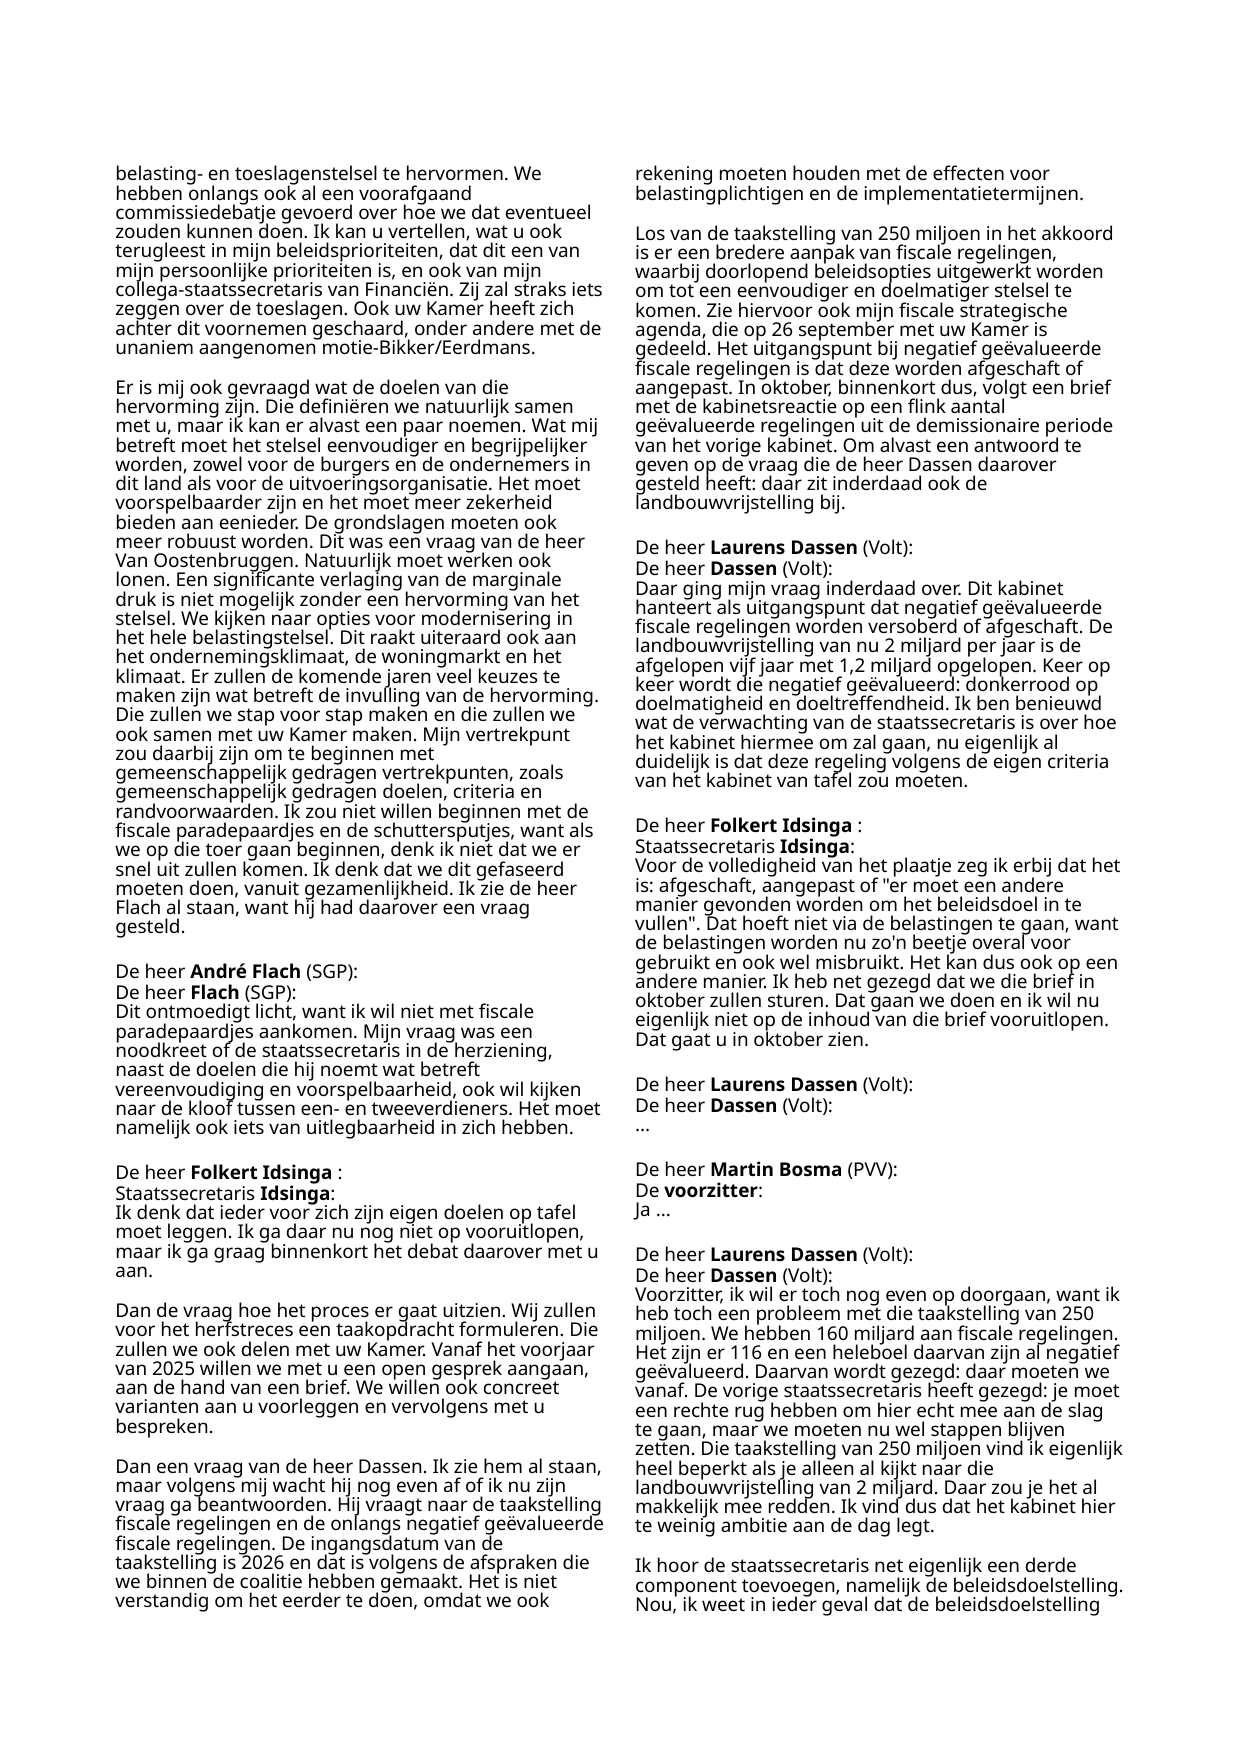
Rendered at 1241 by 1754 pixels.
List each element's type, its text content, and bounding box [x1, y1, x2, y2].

text Ik hoor de staatssecretaris net eigenlijk een derde component toevoegen, namelijk de beleidsdoelstelling. Nou, ik weet in ieder geval dat de beleidsdoelstelling [635, 1557, 1125, 1615]
text Staatssecretaris Idsinga: [115, 1185, 605, 1204]
text De heer Dassen (Volt): [635, 1267, 1125, 1286]
text De heer Dassen (Volt): [635, 1097, 1125, 1116]
text De voorzitter: [635, 1182, 1125, 1201]
text Daar ging mijn vraag inderdaad over. Dit kabinet hanteert als uitgangspunt dat negatief geëvalueerde fiscale regelingen worden versoberd of afgeschaft. De landbouwvrijstelling van nu 2 miljard per jaar is de afgelopen vijf jaar met 1,2 miljard opgelopen. Keer op keer wordt die negatief geëvalueerd: donkerrood op doelmatigheid en doeltreffendheid. Ik ben benieuwd wat de verwachting van de staatssecretaris is over hoe het kabinet hiermee om zal gaan, nu eigenlijk al duidelijk is dat deze regeling volgens de eigen criteria van het kabinet van tafel zou moeten. [635, 579, 1125, 791]
text Dit ontmoedigt licht, want ik wil niet met fiscale paradepaardjes aankomen. Mijn vraag was een noodkreet of de staatssecretaris in de herziening, naast de doelen die hij noemt wat betreft vereenvoudiging en voorspelbaarheid, ook wil kijken naar de kloof tussen een- en tweeverdieners. Het moet namelijk ook iets van uitlegbaarheid in zich hebben. [115, 1003, 605, 1138]
text Dan de vraag hoe het proces er gaat uitzien. Wij zullen voor het herfstreces een taakopdracht formuleren. Die zullen we ook delen met uw Kamer. Vanaf het voorjaar van 2025 willen we met u een open gesprek aangaan, aan de hand van een brief. We willen ook concreet varianten aan u voorleggen en vervolgens met u bespreken. [115, 1302, 605, 1437]
text De heer Folkert Idsinga : [115, 1159, 605, 1185]
text De heer Martin Bosma (PVV): [635, 1156, 1125, 1182]
text Ja ... [635, 1201, 1125, 1220]
text De heer Flach (SGP): [115, 984, 605, 1003]
text De heer Laurens Dassen (Volt): [635, 1241, 1125, 1267]
text Dan een vraag van de heer Dassen. Ik zie hem al staan, maar volgens mij wacht hij nog even af of ik nu zijn vraag ga beantwoorden. Hij vraagt naar de taakstelling fiscale regelingen en de onlangs negatief geëvalueerde fiscale regelingen. De ingangsdatum van de taakstelling is 2026 en dat is volgens de afspraken die we binnen de coalitie hebben gemaakt. Het is niet verstandig om het eerder te doen, omdat we ook [115, 1458, 605, 1612]
text Er is mij ook gevraagd wat de doelen van die hervorming zijn. Die definiëren we natuurlijk samen met u, maar ik kan er alvast een paar noemen. Wat mij betreft moet het stelsel eenvoudiger en begrijpelijker worden, zowel voor de burgers en de ondernemers in dit land als voor de uitvoeringsorganisatie. Het moet voorspelbaarder zijn en het moet meer zekerheid bieden aan eenieder. De grondslagen moeten ook meer robuust worden. Dit was een vraag van de heer Van Oostenbruggen. Natuurlijk moet werken ook lonen. Een significante verlaging van de marginale druk is niet mogelijk zonder een hervorming van het stelsel. We kijken naar opties voor modernisering in het hele belastingstelsel. Dit raakt uiteraard ook aan het ondernemingsklimaat, de woningmarkt en het klimaat. Er zullen de komende jaren veel keuzes te maken zijn wat betreft de invulling van de hervorming. Die zullen we stap voor stap maken en die zullen we ook samen met uw Kamer maken. Mijn vertrekpunt zou daarbij zijn om te beginnen met gemeenschappelijk gedragen vertrekpunten, zoals gemeenschappelijk gedragen doelen, criteria en randvoorwaarden. Ik zou niet willen beginnen met de fiscale paradepaardjes en de schuttersputjes, want als we op die toer gaan beginnen, denk ik niet dat we er snel uit zullen komen. Ik denk dat we dit gefaseerd moeten doen, vanuit gezamenlijkheid. Ik zie de heer Flach al staan, want hij had daarover een vraag gesteld. [115, 379, 605, 938]
text Voor de volledigheid van het plaatje zeg ik erbij dat het is: afgeschaft, aangepast of "er moet een andere manier gevonden worden om het beleidsdoel in te vullen". Dat hoeft niet via de belastingen te gaan, want de belastingen worden nu zo'n beetje overal voor gebruikt en ook wel misbruikt. Het kan dus ook op een andere manier. Ik heb net gezegd dat we die brief in oktober zullen sturen. Dat gaan we doen en ik wil nu eigenlijk niet op de inhoud van die brief vooruitlopen. Dat gaat u in oktober zien. [635, 857, 1125, 1050]
text Voorzitter, ik wil er toch nog even op doorgaan, want ik heb toch een probleem met die taakstelling van 250 miljoen. We hebben 160 miljard aan fiscale regelingen. Het zijn er 116 en een heleboel daarvan zijn al negatief geëvalueerd. Daarvan wordt gezegd: daar moeten we vanaf. De vorige staatssecretaris heeft gezegd: je moet een rechte rug hebben om hier echt mee aan de slag te gaan, maar we moeten nu wel stappen blijven zetten. Die taakstelling van 250 miljoen vind ik eigenlijk heel beperkt als je alleen al kijkt naar die landbouwvrijstelling van 2 miljard. Daar zou je het al makkelijk mee redden. Ik vind dus dat het kabinet hier te weinig ambitie aan de dag legt. [635, 1286, 1125, 1537]
text Los van de taakstelling van 250 miljoen in het akkoord is er een bredere aanpak van fiscale regelingen, waarbij doorlopend beleidsopties uitgewerkt worden om tot een eenvoudiger en doelmatiger stelsel te komen. Zie hiervoor ook mijn fiscale strategische agenda, die op 26 september met uw Kamer is gedeeld. Het uitgangspunt bij negatief geëvalueerde fiscale regelingen is dat deze worden afgeschaft of aangepast. In oktober, binnenkort dus, volgt een brief met de kabinetsreactie op een flink aantal geëvalueerde regelingen uit de demissionaire periode van het vorige kabinet. Om alvast een antwoord te geven op de vraag die de heer Dassen daarover gesteld heeft: daar zit inderdaad ook de landbouwvrijstelling bij. [635, 224, 1125, 514]
text De heer André Flach (SGP): [115, 958, 605, 984]
text rekening moeten houden met de effecten voor belastingplichtigen en de implementatietermijnen. [635, 165, 1125, 204]
text De heer Folkert Idsinga : [635, 812, 1125, 838]
text De heer Laurens Dassen (Volt): [635, 1071, 1125, 1097]
text belasting- en toeslagenstelsel te hervormen. We hebben onlangs ook al een voorafgaand commissiedebatje gevoerd over hoe we dat eventueel zouden kunnen doen. Ik kan u vertellen, wat u ook terugleest in mijn beleidsprioriteiten, dat dit een van mijn persoonlijke prioriteiten is, en ook van mijn collega-staatssecretaris van Financiën. Zij zal straks iets zeggen over de toeslagen. Ook uw Kamer heeft zich achter dit voornemen geschaard, onder andere met de unaniem aangenomen motie-Bikker/Eerdmans. [115, 165, 605, 358]
text Staatssecretaris Idsinga: [635, 838, 1125, 857]
text Ik denk dat ieder voor zich zijn eigen doelen op tafel moet leggen. Ik ga daar nu nog niet op vooruitlopen, maar ik ga graag binnenkort het debat daarover met u aan. [115, 1204, 605, 1281]
text ... [635, 1116, 1125, 1135]
text De heer Laurens Dassen (Volt): [635, 534, 1125, 560]
text De heer Dassen (Volt): [635, 560, 1125, 579]
